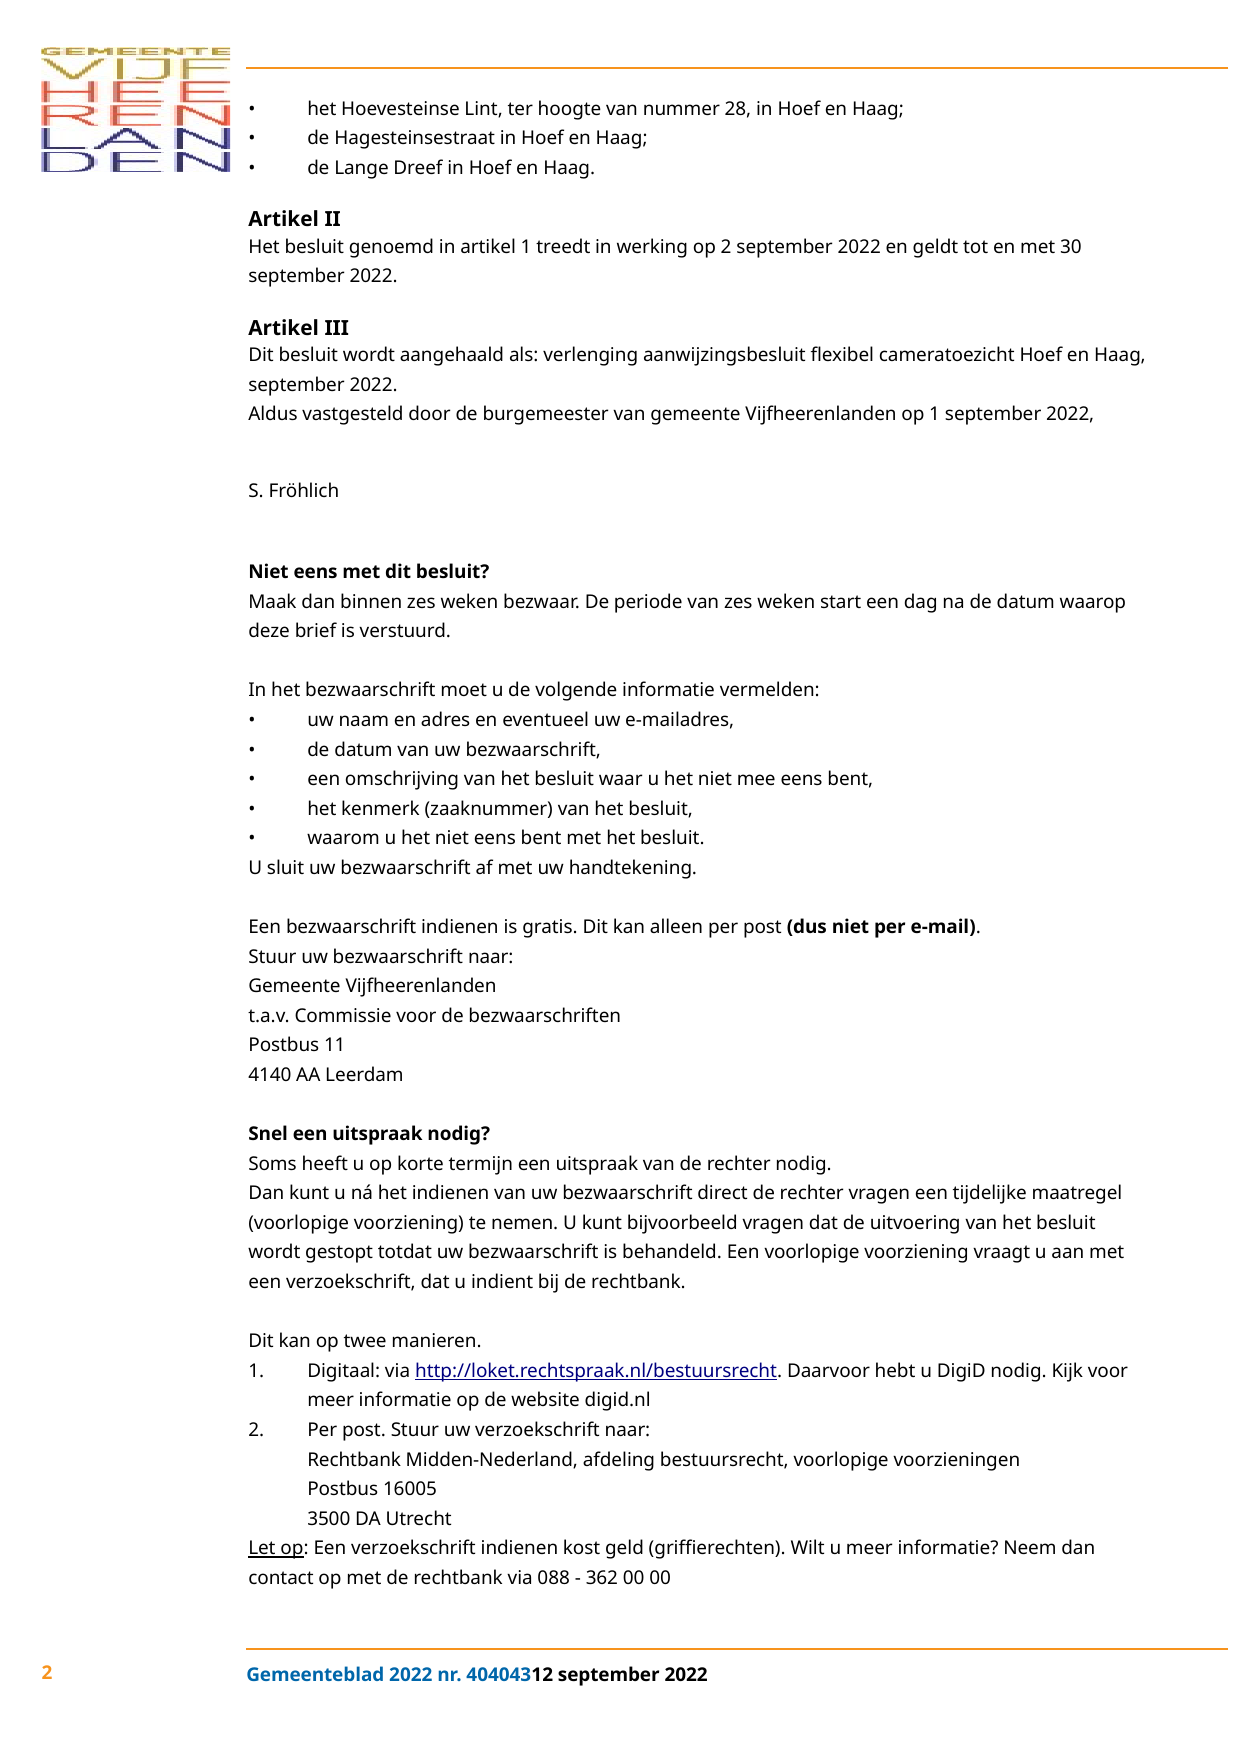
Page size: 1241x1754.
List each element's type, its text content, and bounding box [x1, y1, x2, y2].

text In het bezwaarschrift moet u de volgende informatie vermelden: [248, 677, 1152, 702]
list Rechtbank Midden-Nederland, afdeling bestuursrecht, voorlopige voorzieningen [248, 1446, 1152, 1471]
text Artikel II [248, 204, 1152, 233]
list waarom u het niet eens bent met het besluit. [248, 824, 1152, 850]
list de Lange Dreef in Hoef en Haag. [248, 154, 1152, 180]
text Dan kunt u ná het indienen van uw bezwaarschrift direct de rechter vragen een tijdelijke maatregel (voorlopige voorziening) te nemen. U kunt bijvoorbeeld vragen dat de uitvoering van het besluit wordt gestopt totdat uw bezwaarschrift is behandeld. Een voorlopige voorziening vraagt u aan met een verzoekschrift, dat u indient bij de rechtbank. [248, 1179, 1152, 1294]
list een omschrijving van het besluit waar u het niet mee eens bent, [248, 765, 1152, 791]
text Dit kan op twee manieren. [248, 1327, 1152, 1353]
text 4140 AA Leerdam [248, 1061, 1152, 1087]
list het Hoevesteinse Lint, ter hoogte van nummer 28, in Hoef en Haag; [248, 95, 1152, 121]
text Artikel III [248, 313, 1152, 341]
text S. Fröhlich [248, 478, 1152, 503]
list de Hagesteinsestraat in Hoef en Haag; [248, 124, 1152, 150]
text Aldus vastgesteld door de burgemeester van gemeente Vijfheerenlanden op 1 september 2022, [248, 400, 1152, 426]
list uw naam en adres en eventueel uw e-mailadres, [248, 706, 1152, 732]
text Let op: Een verzoekschrift indienen kost geld (griffierechten). Wilt u meer informatie? Neem dan contact op met de rechtbank via 088 - 362 00 00 [248, 1534, 1152, 1590]
text Het besluit genoemd in artikel 1 treedt in werking op 2 september 2022 en geldt tot en met 30 september 2022. [248, 233, 1152, 288]
picture [41, 47, 231, 172]
text Niet eens met dit besluit? [248, 558, 1152, 584]
text Stuur uw bezwaarschrift naar: [248, 943, 1152, 968]
text Dit besluit wordt aangehaald als: verlenging aanwijzingsbesluit flexibel cameratoezicht Hoef en Haag, september 2022. [248, 341, 1152, 397]
list de datum van uw bezwaarschrift, [248, 736, 1152, 761]
text Soms heeft u op korte termijn een uitspraak van de rechter nodig. [248, 1150, 1152, 1176]
list Per post. Stuur uw verzoekschrift naar: [248, 1416, 1152, 1442]
list 3500 DA Utrecht [248, 1505, 1152, 1531]
list het kenmerk (zaaknummer) van het besluit, [248, 795, 1152, 821]
text Snel een uitspraak nodig? [248, 1120, 1152, 1146]
text Maak dan binnen zes weken bezwaar. De periode van zes weken start een dag na de datum waarop deze brief is verstuurd. [248, 588, 1152, 643]
text U sluit uw bezwaarschrift af met uw handtekening. [248, 854, 1152, 880]
text Een bezwaarschrift indienen is gratis. Dit kan alleen per post (dus niet per e-mail). [248, 913, 1152, 939]
text t.a.v. Commissie voor de bezwaarschriften [248, 1002, 1152, 1028]
text Gemeente Vijfheerenlanden [248, 972, 1152, 998]
list Postbus 16005 [248, 1475, 1152, 1501]
list Digitaal: via http://loket.rechtspraak.nl/bestuursrecht. Daarvoor hebt u DigiD nodig. Kijk voor meer informatie op de website digid.nl [248, 1357, 1152, 1412]
text Postbus 11 [248, 1032, 1152, 1057]
